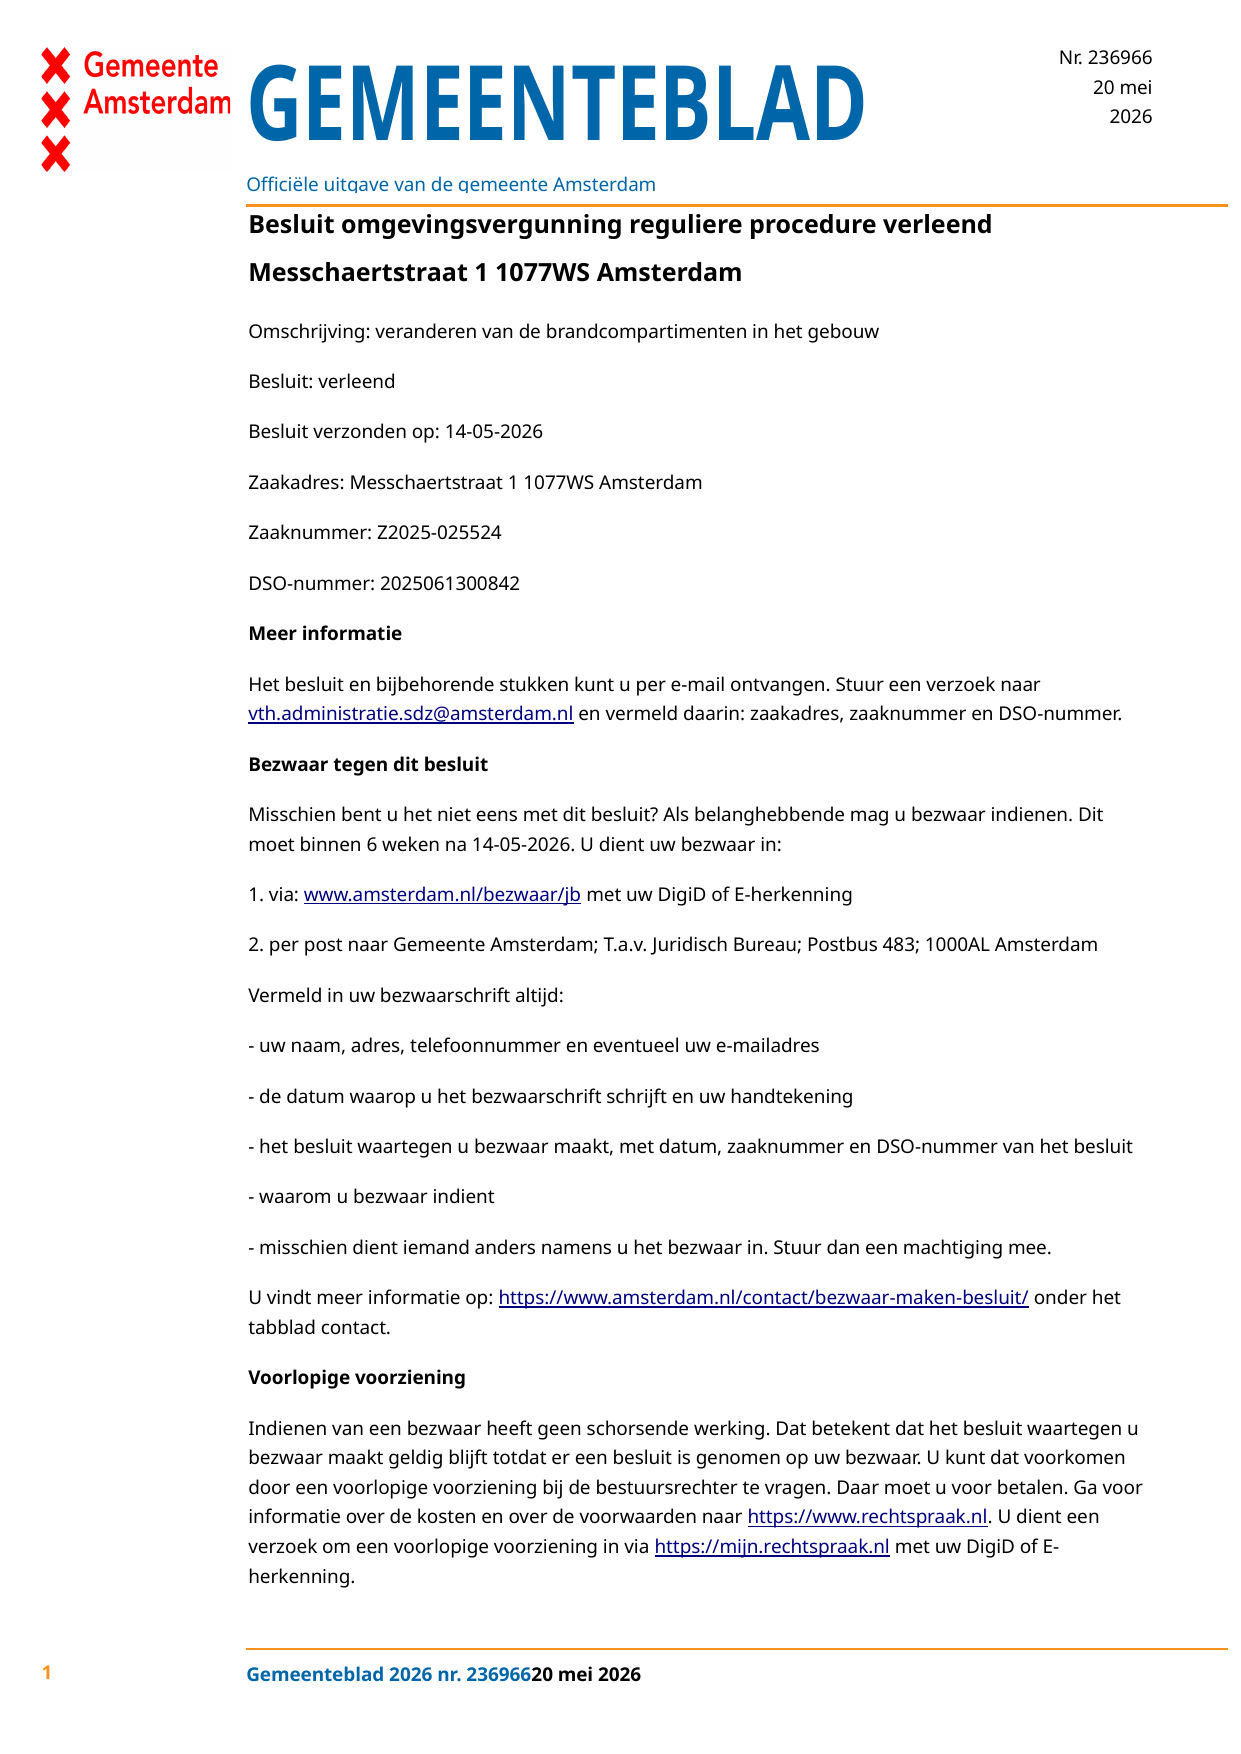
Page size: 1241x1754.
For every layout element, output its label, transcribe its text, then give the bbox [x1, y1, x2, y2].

text - misschien dient iemand anders namens u het bezwaar in. Stuur dan een machtiging mee. [248, 1234, 1152, 1260]
text Zaaknummer: Z2025-025524 [248, 519, 1152, 545]
text Besluit: verleend [248, 368, 1152, 394]
text Zaakadres: Messchaertstraat 1 1077WS Amsterdam [248, 469, 1152, 495]
text Meer informatie [248, 620, 1152, 646]
text Indienen van een bezwaar heeft geen schorsende werking. Dat betekent dat het besluit waartegen u bezwaar maakt geldig blijft totdat er een besluit is genomen op uw bezwaar. U kunt dat voorkomen door een voorlopige voorziening bij de bestuursrechter te vragen. Daar moet u voor betalen. Ga voor informatie over de kosten en over de voorwaarden naar https://www.rechtspraak.nl. U dient een verzoek om een voorlopige voorziening in via https://mijn.rechtspraak.nl met uw DigiD of E-herkenning. [248, 1415, 1152, 1589]
text - het besluit waartegen u bezwaar maakt, met datum, zaaknummer en DSO-nummer van het besluit [248, 1133, 1152, 1159]
text - waarom u bezwaar indient [248, 1184, 1152, 1209]
picture [41, 47, 231, 172]
text - de datum waarop u het bezwaarschrift schrijft en uw handtekening [248, 1083, 1152, 1109]
text Misschien bent u het niet eens met dit besluit? Als belanghebbende mag u bezwaar indienen. Dit moet binnen 6 weken na 14-05-2026. U dient uw bezwaar in: [248, 801, 1152, 857]
text 2. per post naar Gemeente Amsterdam; T.a.v. Juridisch Bureau; Postbus 483; 1000AL Amsterdam [248, 932, 1152, 957]
text Het besluit en bijbehorende stukken kunt u per e-mail ontvangen. Stuur een verzoek naar vth.administratie.sdz@amsterdam.nl en vermeld daarin: zaakadres, zaaknummer en DSO-nummer. [248, 671, 1152, 726]
text - uw naam, adres, telefoonnummer en eventueel uw e-mailadres [248, 1032, 1152, 1058]
text Bezwaar tegen dit besluit [248, 751, 1152, 777]
text Besluit verzonden op: 14-05-2026 [248, 419, 1152, 444]
text DSO-nummer: 2025061300842 [248, 570, 1152, 596]
text 1. via: www.amsterdam.nl/bezwaar/jb met uw DigiD of E-herkenning [248, 881, 1152, 907]
text Besluit omgevingsvergunning reguliere procedure verleend Messchaertstraat 1 1077WS Amsterdam [248, 207, 1152, 288]
text Vermeld in uw bezwaarschrift altijd: [248, 982, 1152, 1008]
text U vindt meer informatie op: https://www.amsterdam.nl/contact/bezwaar-maken-besluit/ onder het tabblad contact. [248, 1284, 1152, 1340]
text Omschrijving: veranderen van de brandcompartimenten in het gebouw [248, 318, 1152, 344]
text Voorlopige voorziening [248, 1364, 1152, 1390]
